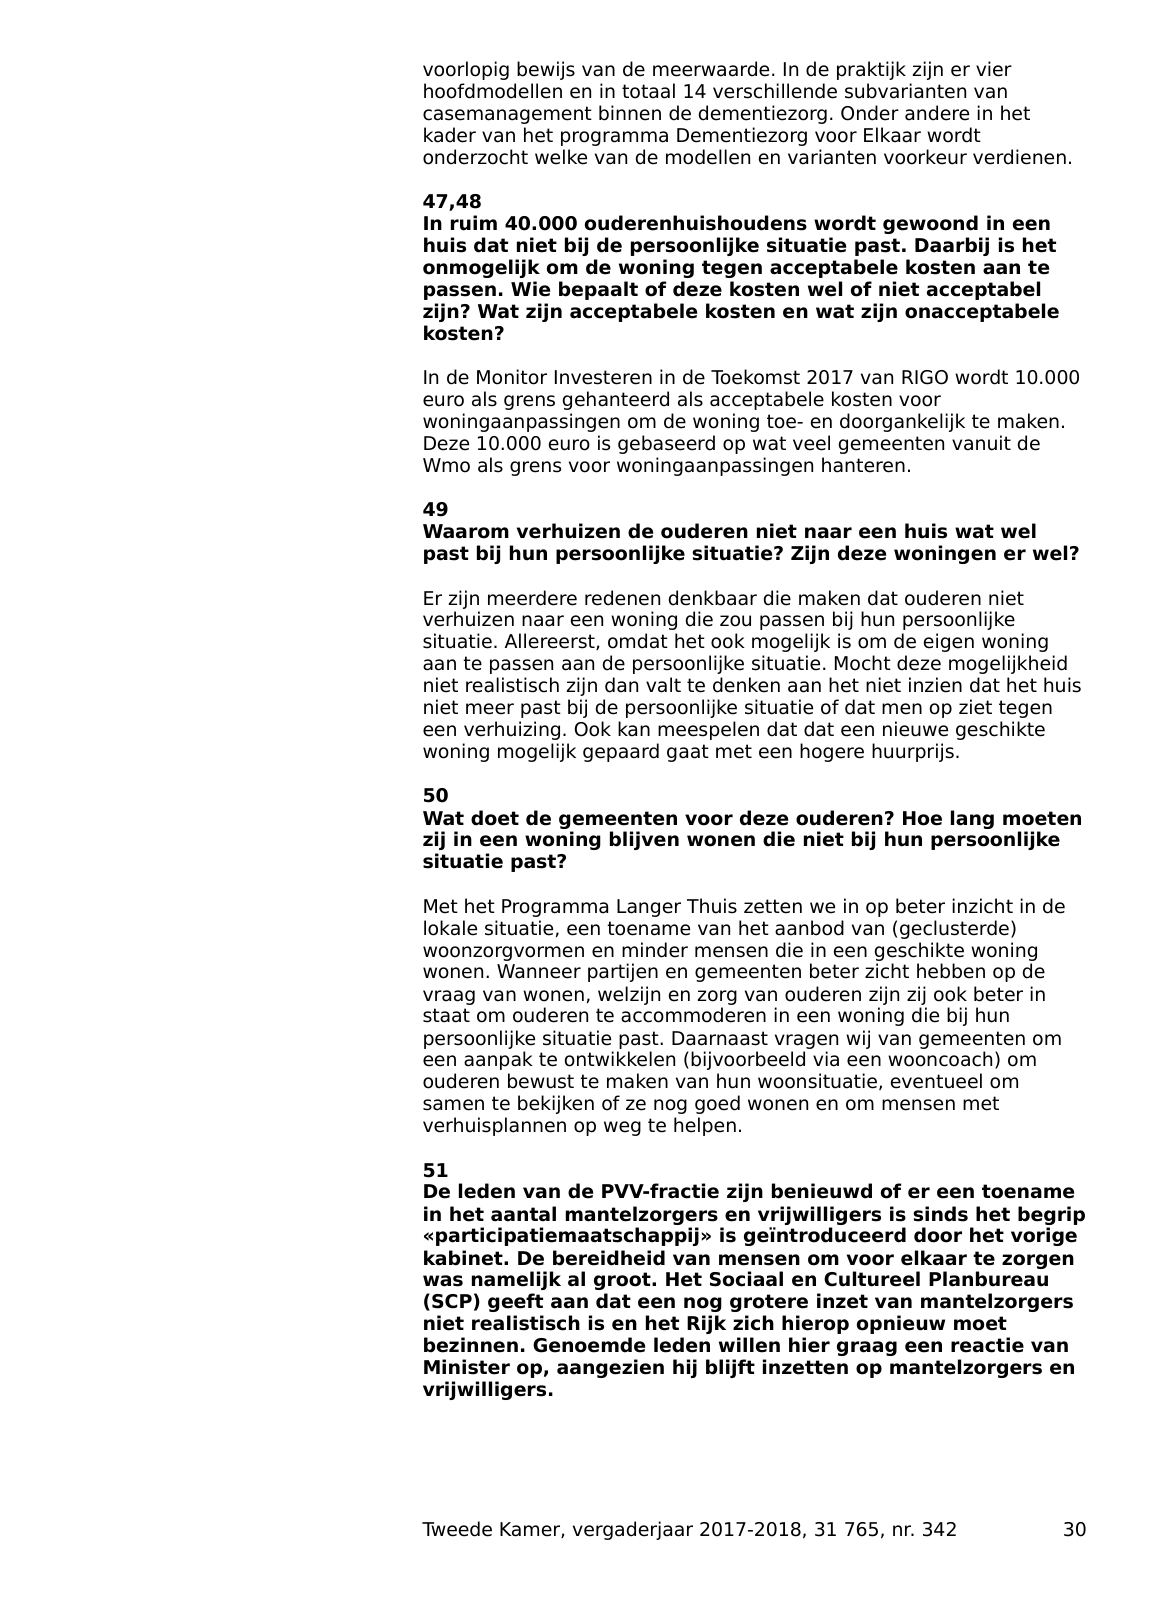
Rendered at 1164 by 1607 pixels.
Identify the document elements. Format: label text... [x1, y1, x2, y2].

text 47,48 [422, 191, 1087, 213]
text Met het Programma Langer Thuis zetten we in op beter inzicht in de lokale situatie, een toename van het aanbod van (geclusterde) woonzorgvormen en minder mensen die in een geschikte woning wonen. Wanneer partijen en gemeenten beter zicht hebben op de vraag van wonen, welzijn en zorg van ouderen zijn zij ook beter in staat om ouderen te accommoderen in een woning die bij hun persoonlijke situatie past. Daarnaast vragen wij van gemeenten om een aanpak te ontwikkelen (bijvoorbeeld via een wooncoach) om ouderen bewust te maken van hun woonsituatie, eventueel om samen te bekijken of ze nog goed wonen en om mensen met verhuisplannen op weg te helpen. [422, 896, 1087, 1137]
text Wat doet de gemeenten voor deze ouderen? Hoe lang moeten zij in een woning blijven wonen die niet bij hun persoonlijke situatie past? [422, 807, 1087, 873]
text Er zijn meerdere redenen denkbaar die maken dat ouderen niet verhuizen naar een woning die zou passen bij hun persoonlijke situatie. Allereerst, omdat het ook mogelijk is om de eigen woning aan te passen aan de persoonlijke situatie. Mocht deze mogelijkheid niet realistisch zijn dan valt te denken aan het niet inzien dat het huis niet meer past bij de persoonlijke situatie of dat men op ziet tegen een verhuizing. Ook kan meespelen dat dat een nieuwe geschikte woning mogelijk gepaard gaat met een hogere huurprijs. [422, 587, 1087, 763]
text In de Monitor Investeren in de Toekomst 2017 van RIGO wordt 10.000 euro als grens gehanteerd als acceptabele kosten voor woningaanpassingen om de woning toe- en doorgankelijk te maken. Deze 10.000 euro is gebaseerd op wat veel gemeenten vanuit de Wmo als grens voor woningaanpassingen hanteren. [422, 367, 1087, 477]
text 49 [422, 499, 1087, 521]
text In ruim 40.000 ouderenhuishoudens wordt gewoond in een huis dat niet bij de persoonlijke situatie past. Daarbij is het onmogelijk om de woning tegen acceptabele kosten aan te passen. Wie bepaalt of deze kosten wel of niet acceptabel zijn? Wat zijn acceptabele kosten en wat zijn onacceptabele kosten? [422, 213, 1087, 345]
text Waarom verhuizen de ouderen niet naar een huis wat wel past bij hun persoonlijke situatie? Zijn deze woningen er wel? [422, 521, 1087, 565]
text voorlopig bewijs van de meerwaarde. In de praktijk zijn er vier hoofdmodellen en in totaal 14 verschillende subvarianten van casemanagement binnen de dementiezorg. Onder andere in het kader van het programma Dementiezorg voor Elkaar wordt onderzocht welke van de modellen en varianten voorkeur verdienen. [422, 59, 1087, 169]
text De leden van de PVV-fractie zijn benieuwd of er een toename in het aantal mantelzorgers en vrijwilligers is sinds het begrip «participatiemaatschappij» is geïntroduceerd door het vorige kabinet. De bereidheid van mensen om voor elkaar te zorgen was namelijk al groot. Het Sociaal en Cultureel Planbureau (SCP) geeft aan dat een nog grotere inzet van mantelzorgers niet realistisch is en het Rijk zich hierop opnieuw moet bezinnen. Genoemde leden willen hier graag een reactie van Minister op, aangezien hij blijft inzetten op mantelzorgers en vrijwilligers. [422, 1181, 1087, 1401]
text 50 [422, 785, 1087, 807]
text 51 [422, 1159, 1087, 1181]
